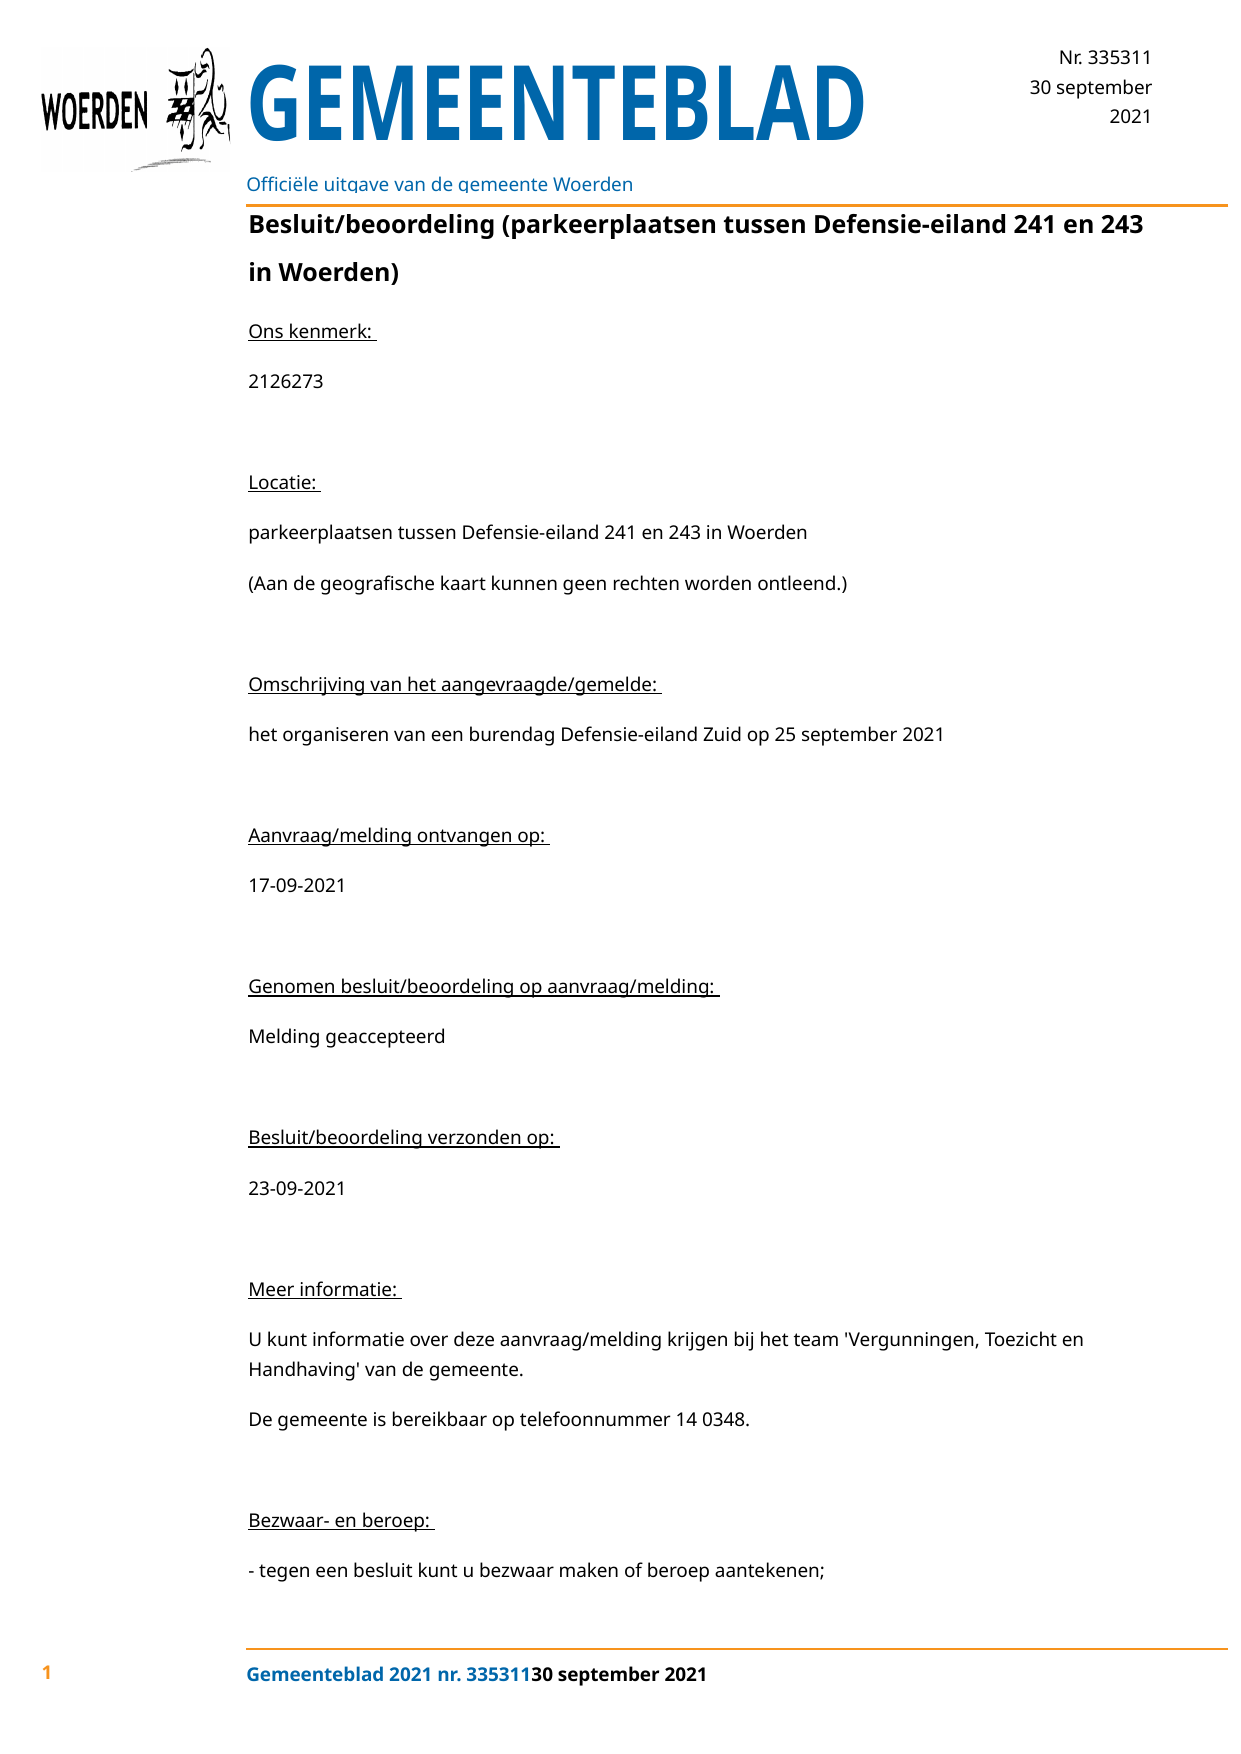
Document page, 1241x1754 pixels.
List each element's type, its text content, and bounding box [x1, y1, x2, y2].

text 23-09-2021 [248, 1175, 1152, 1201]
text Omschrijving van het aangevraagde/gemelde: [248, 671, 1152, 697]
text parkeerplaatsen tussen Defensie-eiland 241 en 243 in Woerden [248, 519, 1152, 545]
text Aanvraag/melding ontvangen op: [248, 822, 1152, 848]
text Ons kenmerk: [248, 318, 1152, 344]
text Besluit/beoordeling verzonden op: [248, 1124, 1152, 1150]
text (Aan de geografische kaart kunnen geen rechten worden ontleend.) [248, 570, 1152, 596]
text - tegen een besluit kunt u bezwaar maken of beroep aantekenen; [248, 1557, 1152, 1583]
text Genomen besluit/beoordeling op aanvraag/melding: [248, 973, 1152, 999]
text 17-09-2021 [248, 872, 1152, 898]
text Bezwaar- en beroep: [248, 1507, 1152, 1533]
text 2126273 [248, 368, 1152, 394]
text Meer informatie: [248, 1276, 1152, 1302]
picture [41, 47, 231, 172]
text het organiseren van een burendag Defensie-eiland Zuid op 25 september 2021 [248, 721, 1152, 747]
text Besluit/beoordeling (parkeerplaatsen tussen Defensie-eiland 241 en 243 in Woerden) [248, 207, 1152, 288]
text De gemeente is bereikbaar op telefoonnummer 14 0348. [248, 1406, 1152, 1432]
text Locatie: [248, 469, 1152, 495]
text Melding geaccepteerd [248, 1024, 1152, 1049]
text U kunt informatie over deze aanvraag/melding krijgen bij het team 'Vergunningen, Toezicht en Handhaving' van de gemeente. [248, 1326, 1152, 1382]
